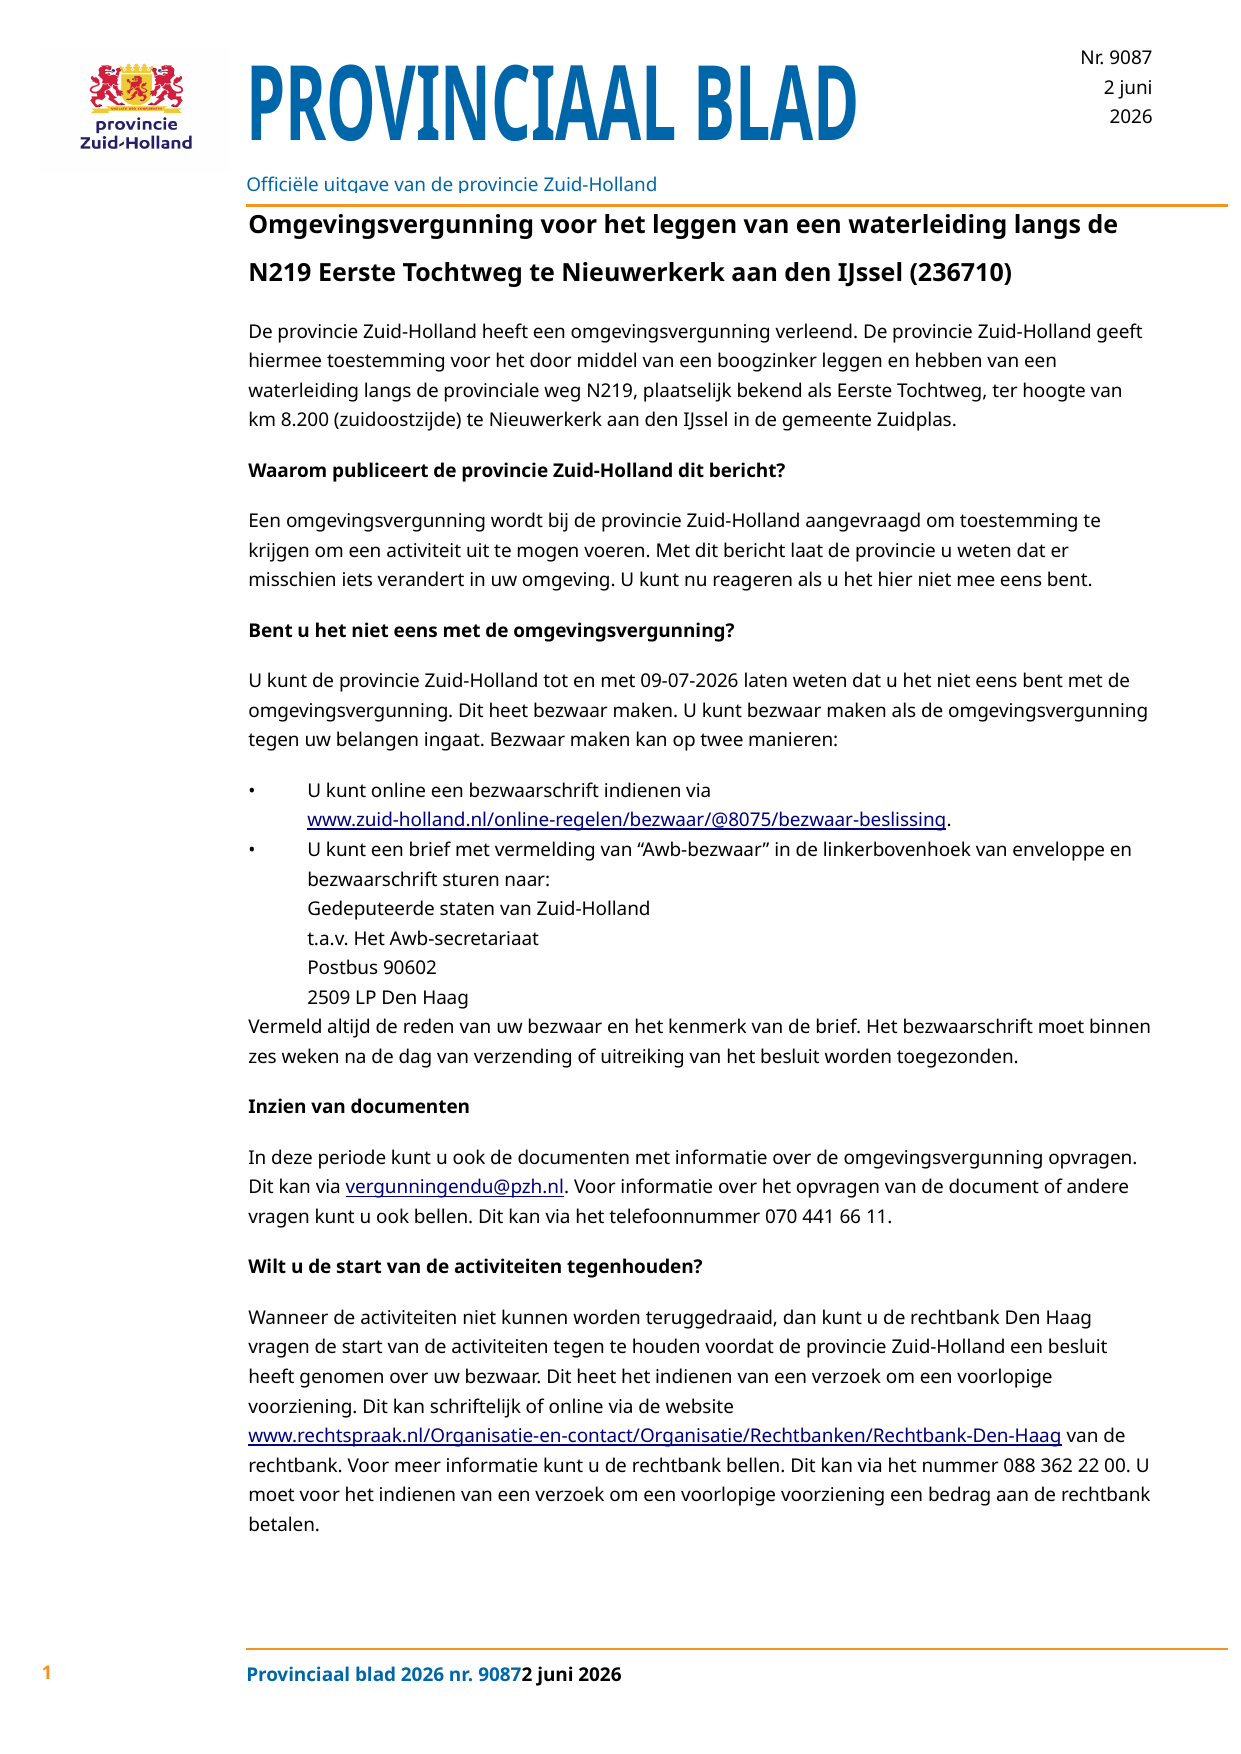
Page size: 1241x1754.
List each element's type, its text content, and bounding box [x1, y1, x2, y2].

text Bent u het niet eens met de omgevingsvergunning? [248, 617, 1152, 643]
text De provincie Zuid-Holland heeft een omgevingsvergunning verleend. De provincie Zuid-Holland geeft hiermee toestemming voor het door middel van een boogzinker leggen en hebben van een waterleiding langs de provinciale weg N219, plaatselijk bekend als Eerste Tochtweg, ter hoogte van km 8.200 (zuidoostzijde) te Nieuwerkerk aan den IJssel in de gemeente Zuidplas. [248, 318, 1152, 432]
list t.a.v. Het Awb-secretariaat [248, 925, 1152, 951]
text Vermeld altijd de reden van uw bezwaar en het kenmerk van de brief. Het bezwaarschrift moet binnen zes weken na de dag van verzending of uitreiking van het besluit worden toegezonden. [248, 1014, 1152, 1069]
text Wanneer de activiteiten niet kunnen worden teruggedraaid, dan kunt u de rechtbank Den Haag vragen de start van de activiteiten tegen te houden voordat de provincie Zuid-Holland een besluit heeft genomen over uw bezwaar. Dit heet het indienen van een verzoek om een voorlopige voorziening. Dit kan schriftelijk of online via de website www.rechtspraak.nl/Organisatie-en-contact/Organisatie/Rechtbanken/Rechtbank-Den-Haag van de rechtbank. Voor meer informatie kunt u de rechtbank bellen. Dit kan via het nummer 088 362 22 00. U moet voor het indienen van een verzoek om een voorlopige voorziening een bedrag aan de rechtbank betalen. [248, 1304, 1152, 1537]
list Gedeputeerde staten van Zuid-Holland [248, 895, 1152, 921]
text U kunt de provincie Zuid-Holland tot en met 09-07-2026 laten weten dat u het niet eens bent met de omgevingsvergunning. Dit heet bezwaar maken. U kunt bezwaar maken als de omgevingsvergunning tegen uw belangen ingaat. Bezwaar maken kan op twee manieren: [248, 667, 1152, 752]
text In deze periode kunt u ook de documenten met informatie over de omgevingsvergunning opvragen. Dit kan via vergunningendu@pzh.nl. Voor informatie over het opvragen van de document of andere vragen kunt u ook bellen. Dit kan via het telefoonnummer 070 441 66 11. [248, 1144, 1152, 1229]
text Inzien van documenten [248, 1094, 1152, 1119]
picture [41, 47, 231, 172]
text Wilt u de start van de activiteiten tegenhouden? [248, 1254, 1152, 1279]
text Omgevingsvergunning voor het leggen van een waterleiding langs de N219 Eerste Tochtweg te Nieuwerkerk aan den IJssel (236710) [248, 207, 1152, 288]
list 2509 LP Den Haag [248, 984, 1152, 1010]
text Een omgevingsvergunning wordt bij de provincie Zuid-Holland aangevraagd om toestemming te krijgen om een activiteit uit te mogen voeren. Met dit bericht laat de provincie u weten dat er misschien iets verandert in uw omgeving. U kunt nu reageren als u het hier niet mee eens bent. [248, 507, 1152, 592]
list U kunt online een bezwaarschrift indienen via www.zuid-holland.nl/online-regelen/bezwaar/@8075/bezwaar-beslissing. [248, 777, 1152, 832]
list Postbus 90602 [248, 954, 1152, 980]
list U kunt een brief met vermelding van “Awb-bezwaar” in de linkerbovenhoek van enveloppe en bezwaarschrift sturen naar: [248, 836, 1152, 892]
text Waarom publiceert de provincie Zuid-Holland dit bericht? [248, 457, 1152, 483]
